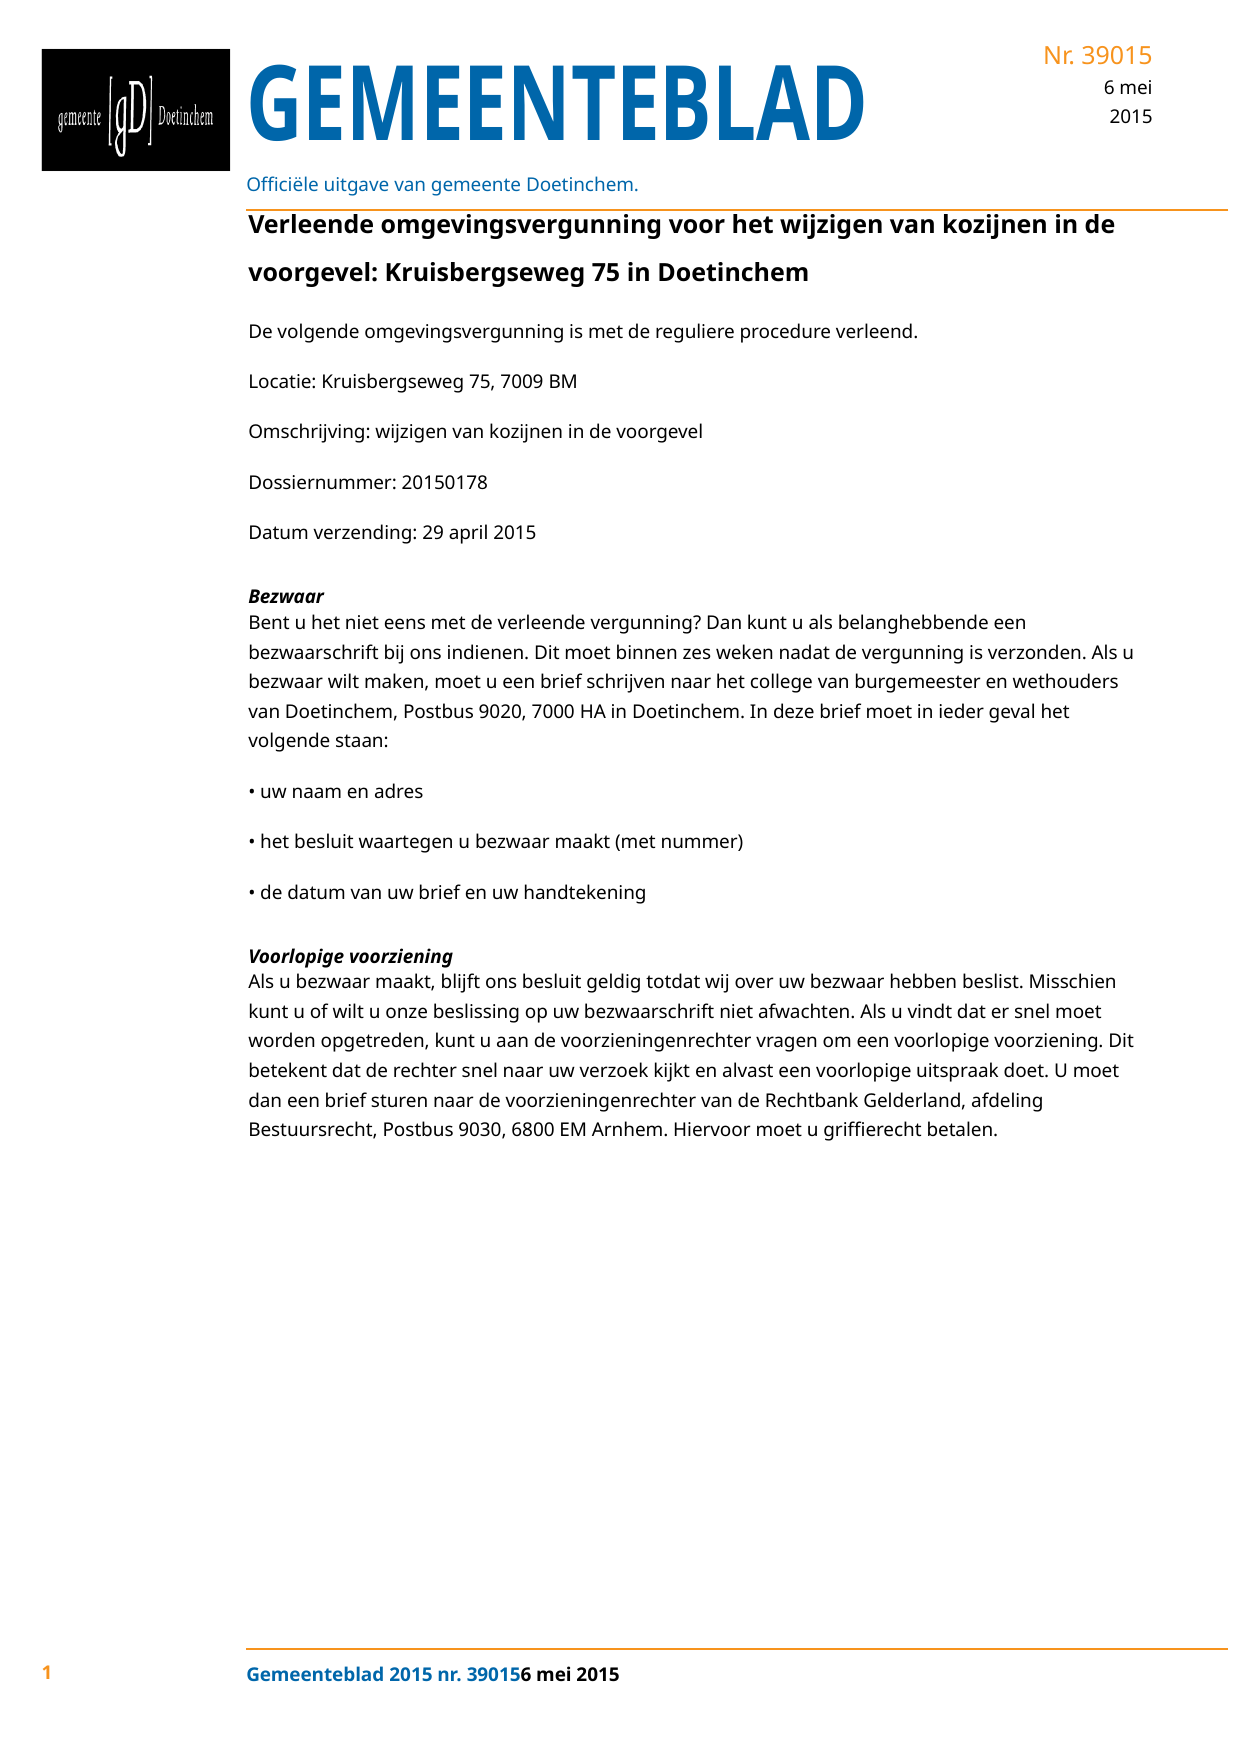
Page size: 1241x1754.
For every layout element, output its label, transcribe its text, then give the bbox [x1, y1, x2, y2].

text De volgende omgevingsvergunning is met de reguliere procedure verleend. [248, 318, 1152, 344]
text Verleende omgevingsvergunning voor het wijzigen van kozijnen in de voorgevel: Kruisbergseweg 75 in Doetinchem [248, 211, 1152, 288]
text Voorlopige voorziening [248, 943, 1152, 968]
text Als u bezwaar maakt, blijft ons besluit geldig totdat wij over uw bezwaar hebben beslist. Misschien kunt u of wilt u onze beslissing op uw bezwaarschrift niet afwachten. Als u vindt dat er snel moet worden opgetreden, kunt u aan de voorzieningenrechter vragen om een voorlopige voorziening. Dit betekent dat de rechter snel naar uw verzoek kijkt en alvast een voorlopige uitspraak doet. U moet dan een brief sturen naar de voorzieningenrechter van de Rechtbank Gelderland, afdeling Bestuursrecht, Postbus 9030, 6800 EM Arnhem. Hiervoor moet u griffierecht betalen. [248, 968, 1152, 1142]
text • het besluit waartegen u bezwaar maakt (met nummer) [248, 828, 1152, 854]
text Locatie: Kruisbergseweg 75, 7009 BM [248, 368, 1152, 394]
text • de datum van uw brief en uw handtekening [248, 879, 1152, 904]
text Bezwaar [248, 583, 1152, 609]
text Datum verzending: 29 april 2015 [248, 519, 1152, 545]
text • uw naam en adres [248, 778, 1152, 804]
text Dossiernummer: 20150178 [248, 469, 1152, 495]
text Bent u het niet eens met de verleende vergunning? Dan kunt u als belanghebbende een bezwaarschrift bij ons indienen. Dit moet binnen zes weken nadat de vergunning is verzonden. Als u bezwaar wilt maken, moet u een brief schrijven naar het college van burgemeester en wethouders van Doetinchem, Postbus 9020, 7000 HA in Doetinchem. In deze brief moet in ieder geval het volgende staan: [248, 609, 1152, 753]
picture [41, 47, 231, 172]
text Omschrijving: wijzigen van kozijnen in de voorgevel [248, 419, 1152, 444]
